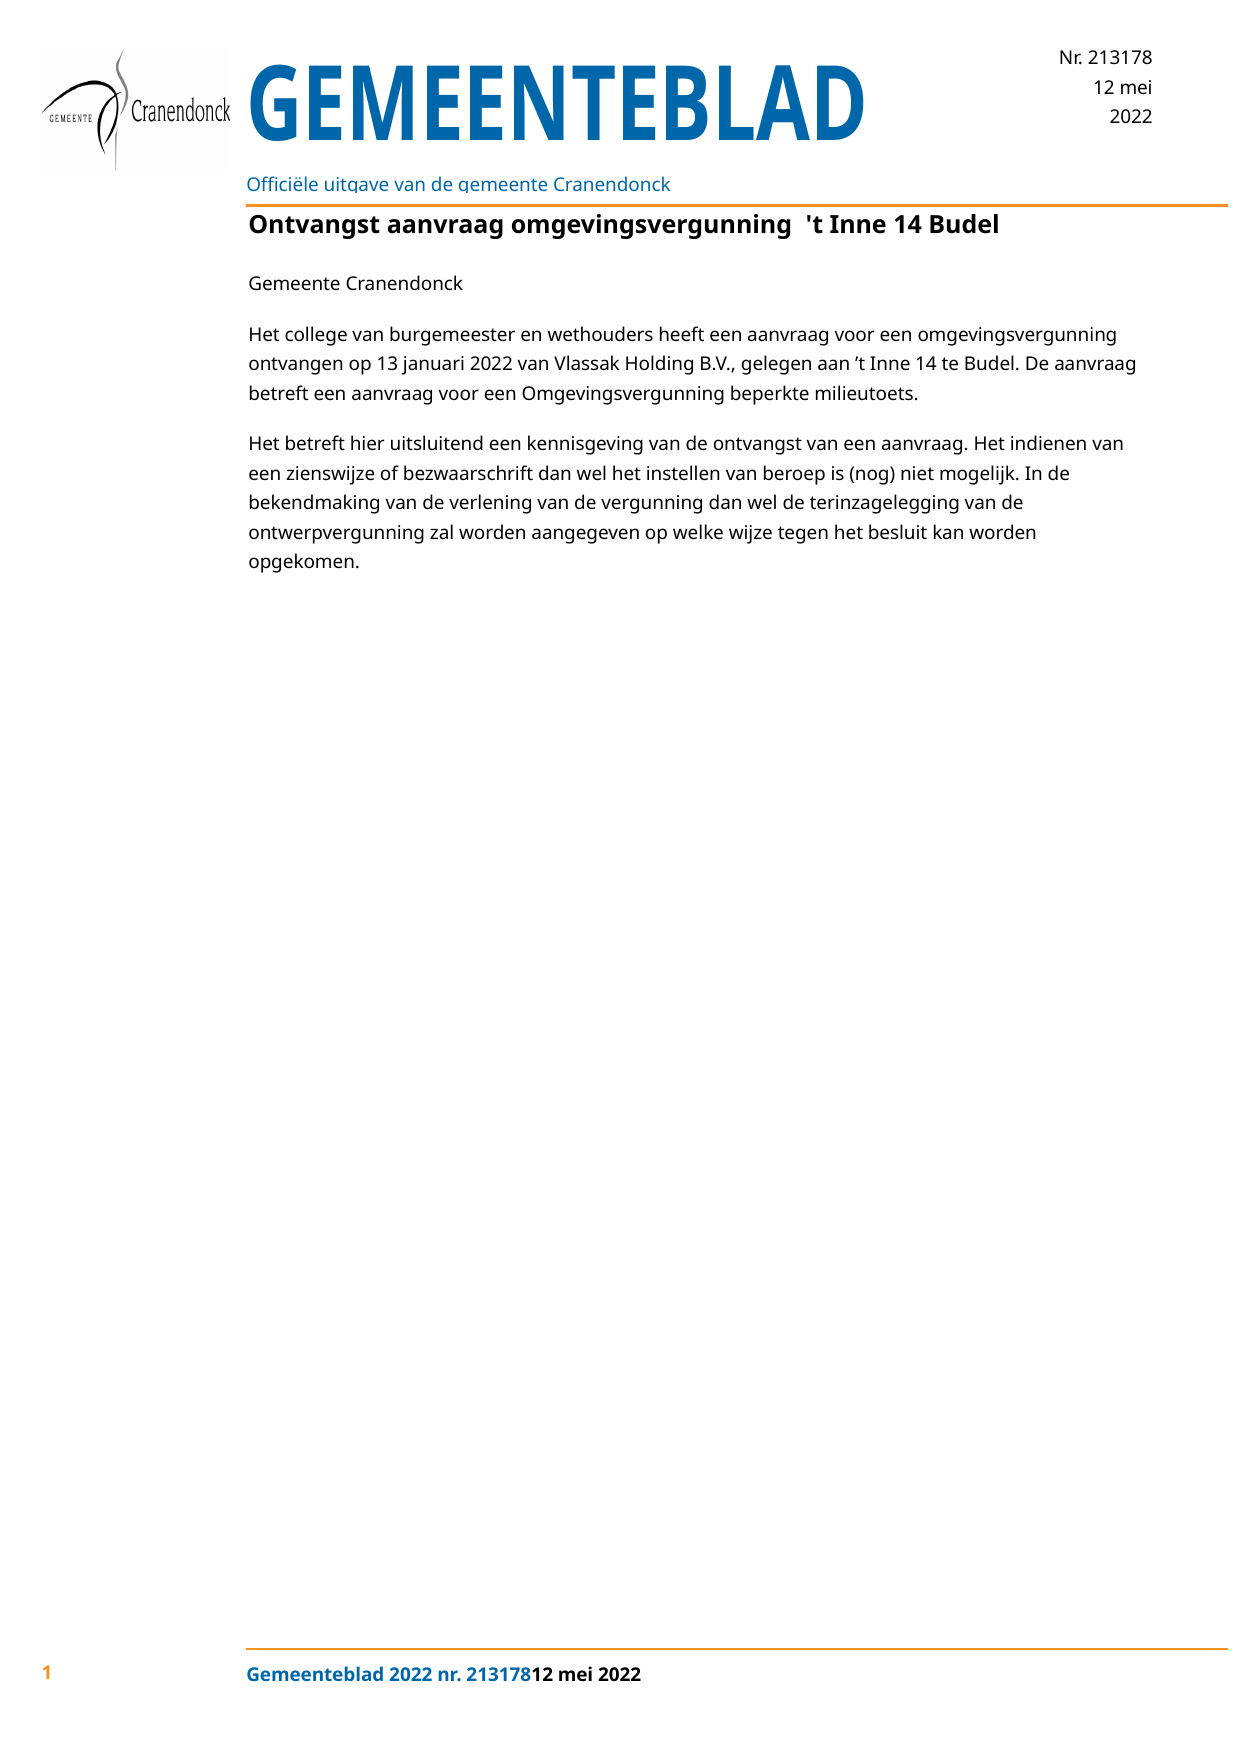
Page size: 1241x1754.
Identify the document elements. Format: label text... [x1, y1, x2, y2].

text Ontvangst aanvraag omgevingsvergunning 't Inne 14 Budel [248, 207, 1152, 241]
text Het betreft hier uitsluitend een kennisgeving van de ontvangst van een aanvraag. Het indienen van een zienswijze of bezwaarschrift dan wel het instellen van beroep is (nog) niet mogelijk. In de bekendmaking van de verlening van de vergunning dan wel de terinzagelegging van de ontwerpvergunning zal worden aangegeven op welke wijze tegen het besluit kan worden opgekomen. [248, 430, 1152, 574]
picture [41, 47, 231, 172]
text Het college van burgemeester en wethouders heeft een aanvraag voor een omgevingsvergunning ontvangen op 13 januari 2022 van Vlassak Holding B.V., gelegen aan ’t Inne 14 te Budel. De aanvraag betreft een aanvraag voor een Omgevingsvergunning beperkte milieutoets. [248, 321, 1152, 406]
text Gemeente Cranendonck [248, 270, 1152, 296]
